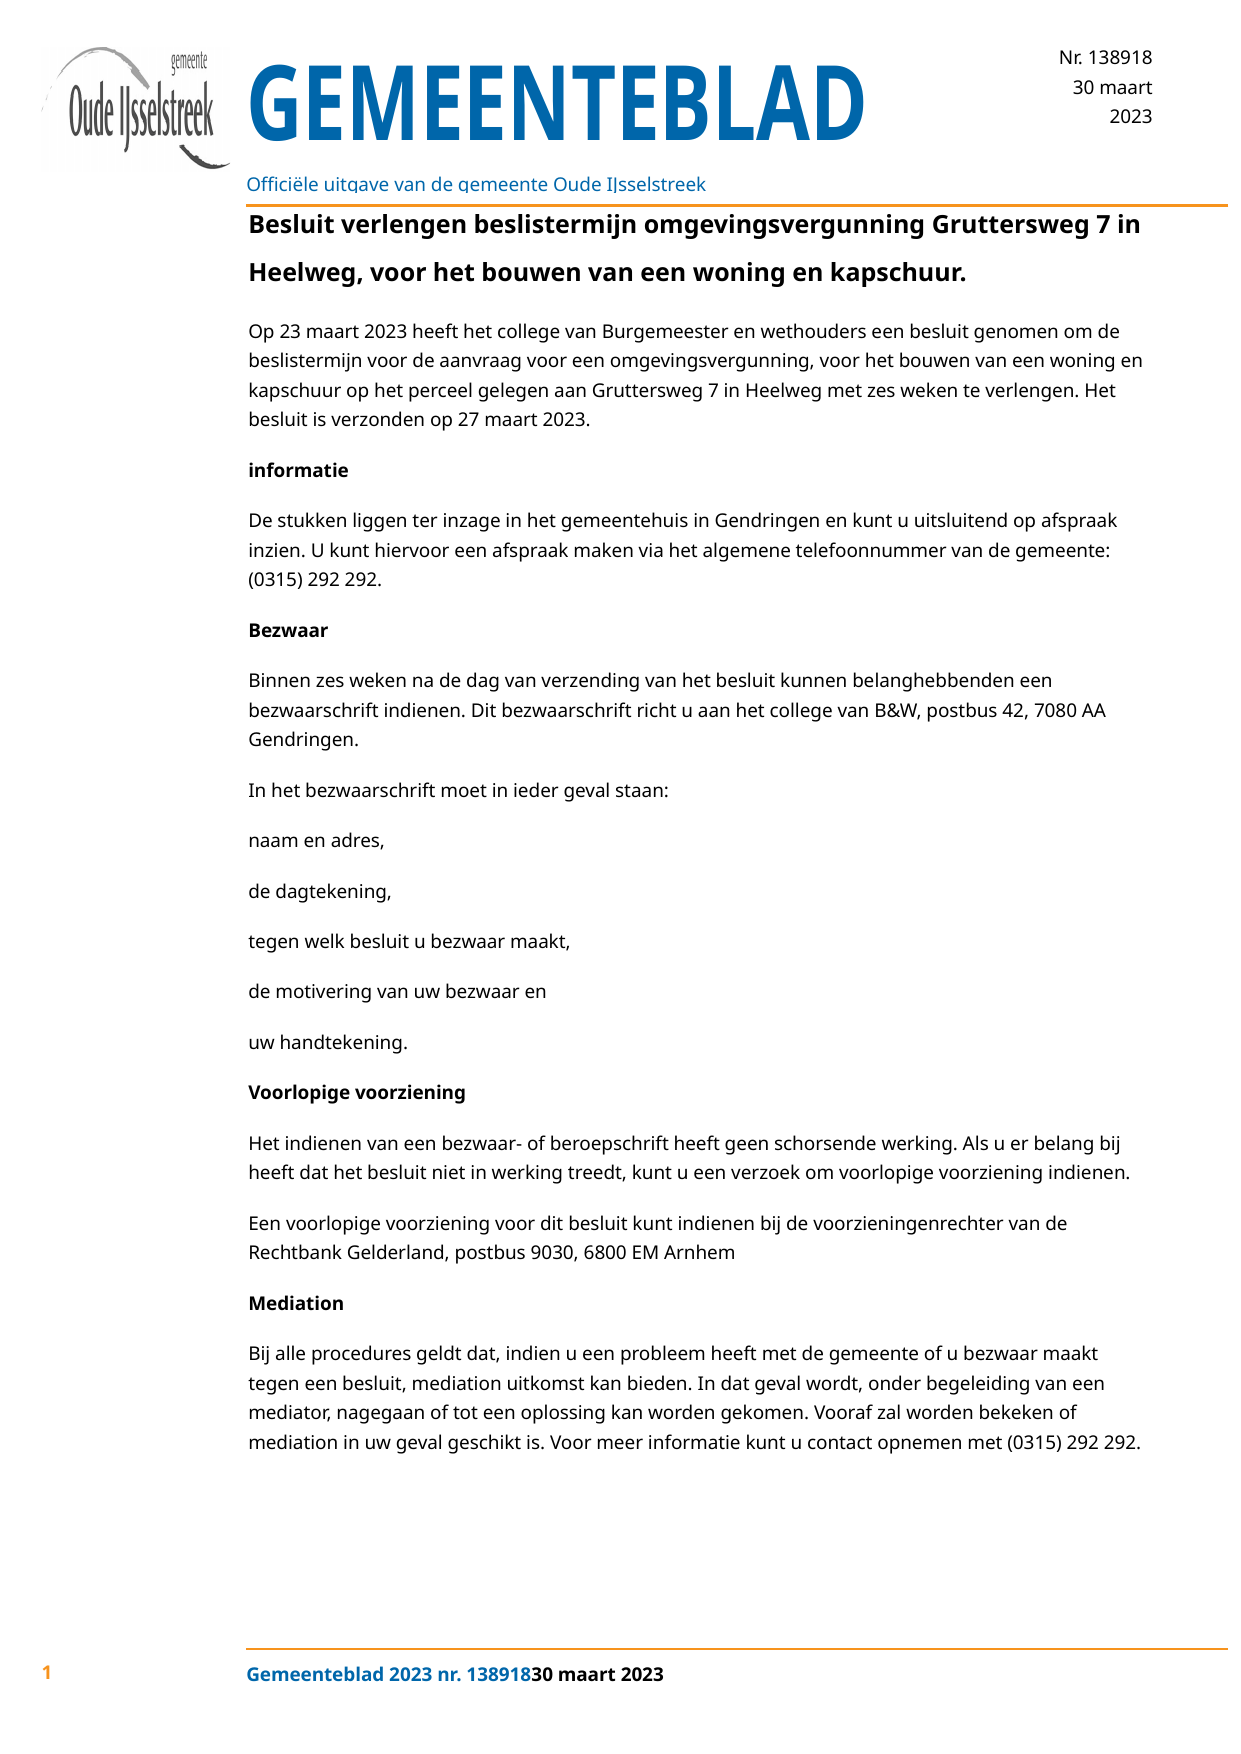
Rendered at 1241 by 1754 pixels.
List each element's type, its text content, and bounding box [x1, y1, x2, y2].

text Binnen zes weken na de dag van verzending van het besluit kunnen belanghebbenden een bezwaarschrift indienen. Dit bezwaarschrift richt u aan het college van B&W, postbus 42, 7080 AA Gendringen. [248, 667, 1152, 752]
text naam en adres, [248, 827, 1152, 853]
text uw handtekening. [248, 1029, 1152, 1055]
text informatie [248, 457, 1152, 483]
text In het bezwaarschrift moet in ieder geval staan: [248, 777, 1152, 803]
text Voorlopige voorziening [248, 1079, 1152, 1105]
text Bij alle procedures geldt dat, indien u een probleem heeft met de gemeente of u bezwaar maakt tegen een besluit, mediation uitkomst kan bieden. In dat geval wordt, onder begeleiding van een mediator, nagegaan of tot een oplossing kan worden gekomen. Vooraf zal worden bekeken of mediation in uw geval geschikt is. Voor meer informatie kunt u contact opnemen met (0315) 292 292. [248, 1340, 1152, 1455]
text de dagtekening, [248, 878, 1152, 904]
text Een voorlopige voorziening voor dit besluit kunt indienen bij de voorzieningenrechter van de Rechtbank Gelderland, postbus 9030, 6800 EM Arnhem [248, 1210, 1152, 1265]
text tegen welk besluit u bezwaar maakt, [248, 928, 1152, 954]
text Mediation [248, 1290, 1152, 1316]
text Op 23 maart 2023 heeft het college van Burgemeester en wethouders een besluit genomen om de beslistermijn voor de aanvraag voor een omgevingsvergunning, voor het bouwen van een woning en kapschuur op het perceel gelegen aan Gruttersweg 7 in Heelweg met zes weken te verlengen. Het besluit is verzonden op 27 maart 2023. [248, 318, 1152, 432]
text De stukken liggen ter inzage in het gemeentehuis in Gendringen en kunt u uitsluitend op afspraak inzien. U kunt hiervoor een afspraak maken via het algemene telefoonnummer van de gemeente: (0315) 292 292. [248, 507, 1152, 592]
text de motivering van uw bezwaar en [248, 979, 1152, 1004]
text Besluit verlengen beslistermijn omgevingsvergunning Gruttersweg 7 in Heelweg, voor het bouwen van een woning en kapschuur. [248, 207, 1152, 288]
text Het indienen van een bezwaar- of beroepschrift heeft geen schorsende werking. Als u er belang bij heeft dat het besluit niet in werking treedt, kunt u een verzoek om voorlopige voorziening indienen. [248, 1130, 1152, 1185]
picture [41, 47, 231, 172]
text Bezwaar [248, 617, 1152, 643]
